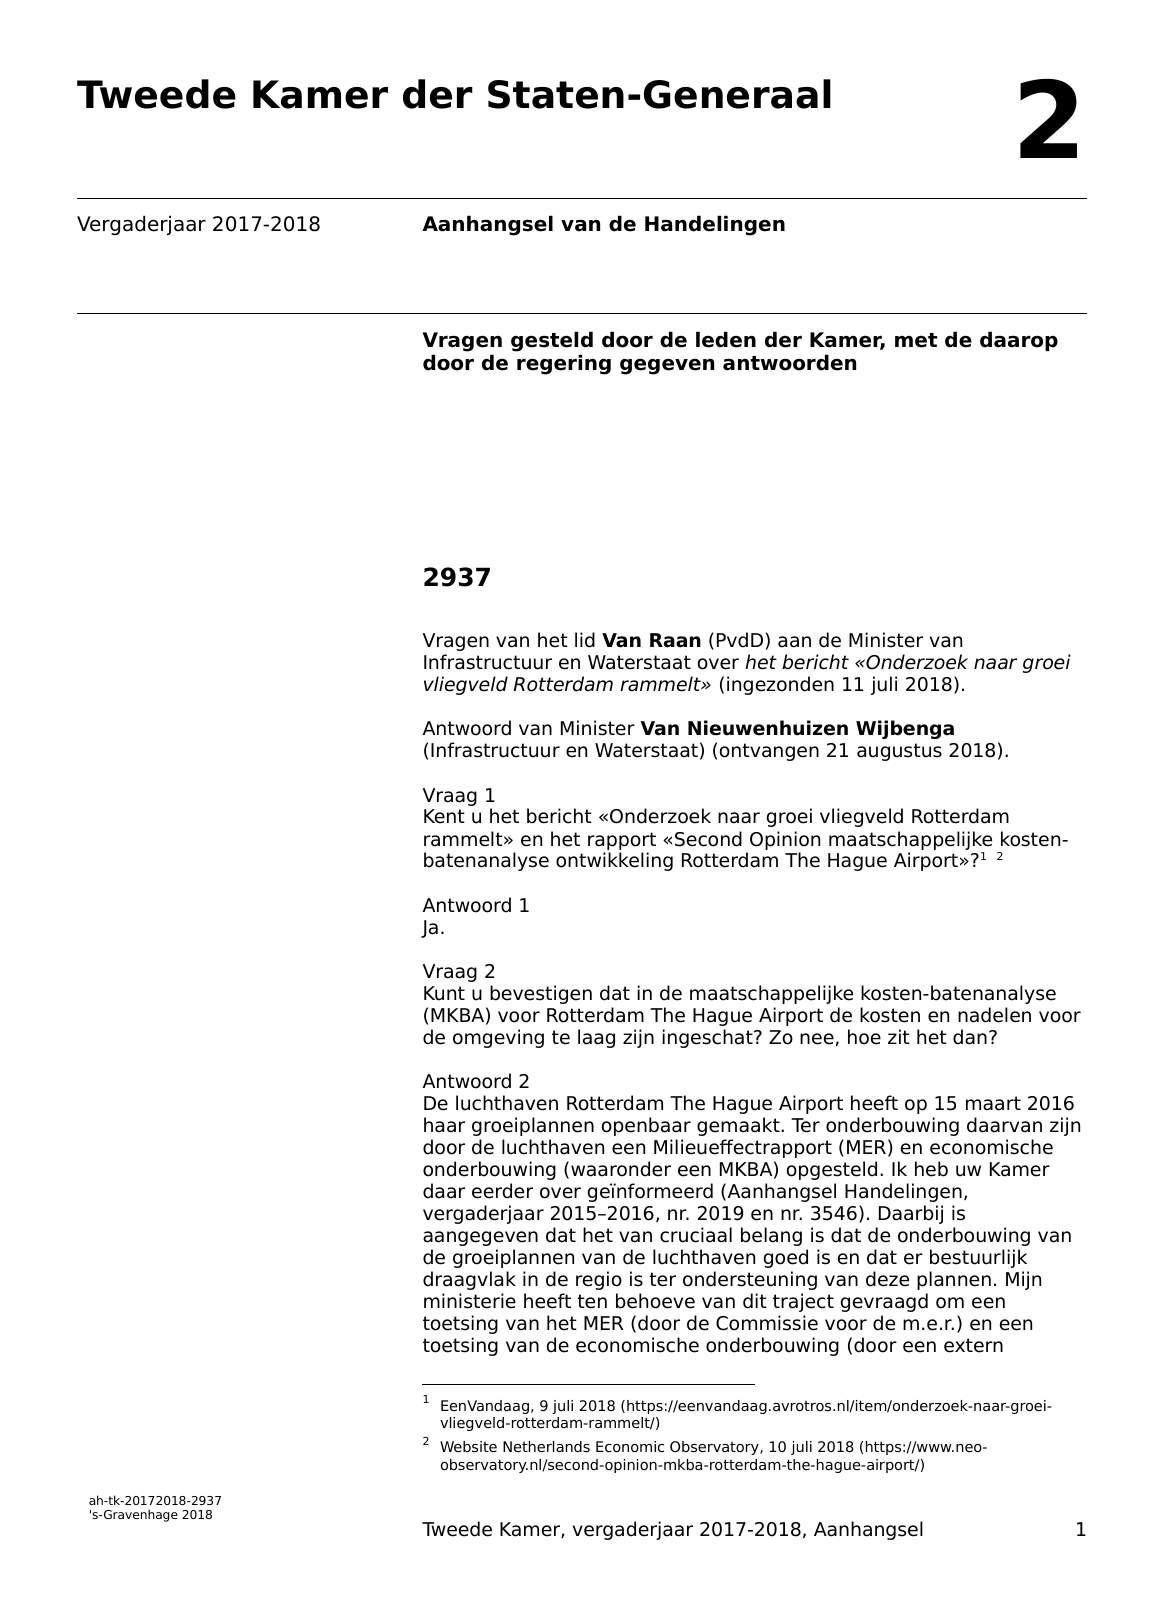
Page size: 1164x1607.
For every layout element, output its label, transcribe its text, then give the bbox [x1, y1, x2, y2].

text Antwoord 2 [422, 1071, 1087, 1093]
text 2937 [422, 563, 1087, 592]
table_header 2 [886, 59, 1087, 198]
text De luchthaven Rotterdam The Hague Airport heeft op 15 maart 2016 haar groeiplannen openbaar gemaakt. Ter onderbouwing daarvan zijn door de luchthaven een Milieueffectrapport (MER) en economische onderbouwing (waaronder een MKBA) opgesteld. Ik heb uw Kamer daar eerder over geïnformeerd (Aanhangsel Handelingen, vergaderjaar 2015–2016, nr. 2019 en nr. 3546). Daarbij is aangegeven dat het van cruciaal belang is dat de onderbouwing van de groeiplannen van de luchthaven goed is en dat er bestuurlijk draagvlak in de regio is ter ondersteuning van deze plannen. Mijn ministerie heeft ten behoeve van dit traject gevraagd om een toetsing van het MER (door de Commissie voor de m.e.r.) en een toetsing van de economische onderbouwing (door een extern [422, 1093, 1087, 1357]
text EenVandaag, 9 juli 2018 (https://eenvandaag.avrotros.nl/item/onderzoek-naar-groei-vliegveld-rotterdam-rammelt/) [422, 1393, 1087, 1432]
text Antwoord 1 [422, 894, 1087, 917]
table_cell Vragen gesteld door de leden der Kamer, met de daarop door de regering gegeven antwoorden [422, 314, 1087, 375]
table_cell Aanhangsel van de Handelingen [422, 199, 1087, 313]
text Ja. [422, 917, 1087, 938]
text Website Netherlands Economic Observatory, 10 juli 2018 (https://www.neo-observatory.nl/second-opinion-mkba-rotterdam-the-hague-airport/) [422, 1435, 1087, 1474]
text Vraag 1 [422, 784, 1087, 806]
text Antwoord van Minister Van Nieuwenhuizen Wijbenga (Infrastructuur en Waterstaat) (ontvangen 21 augustus 2018). [422, 718, 1087, 762]
text Kent u het bericht «Onderzoek naar groei vliegveld Rotterdam rammelt» en het rapport «Second Opinion maatschappelijke kosten-batenanalyse ontwikkeling Rotterdam The Hague Airport»? [422, 806, 1087, 872]
table_cell [77, 314, 422, 375]
table_header Tweede Kamer der Staten-Generaal [77, 59, 886, 198]
text Vragen van het lid Van Raan (PvdD) aan de Minister van Infrastructuur en Waterstaat over het bericht «Onderzoek naar groei vliegveld Rotterdam rammelt» (ingezonden 11 juli 2018). [422, 630, 1087, 696]
text Vraag 2 [422, 961, 1087, 983]
text ah-tk-20172018-2937 [88, 1494, 323, 1508]
text Kunt u bevestigen dat in de maatschappelijke kosten-batenanalyse (MKBA) voor Rotterdam The Hague Airport de kosten en nadelen voor de omgeving te laag zijn ingeschat? Zo nee, hoe zit het dan? [422, 983, 1087, 1049]
text 's-Gravenhage 2018 [88, 1508, 323, 1522]
table_cell Vergaderjaar 2017-2018 [77, 199, 422, 313]
